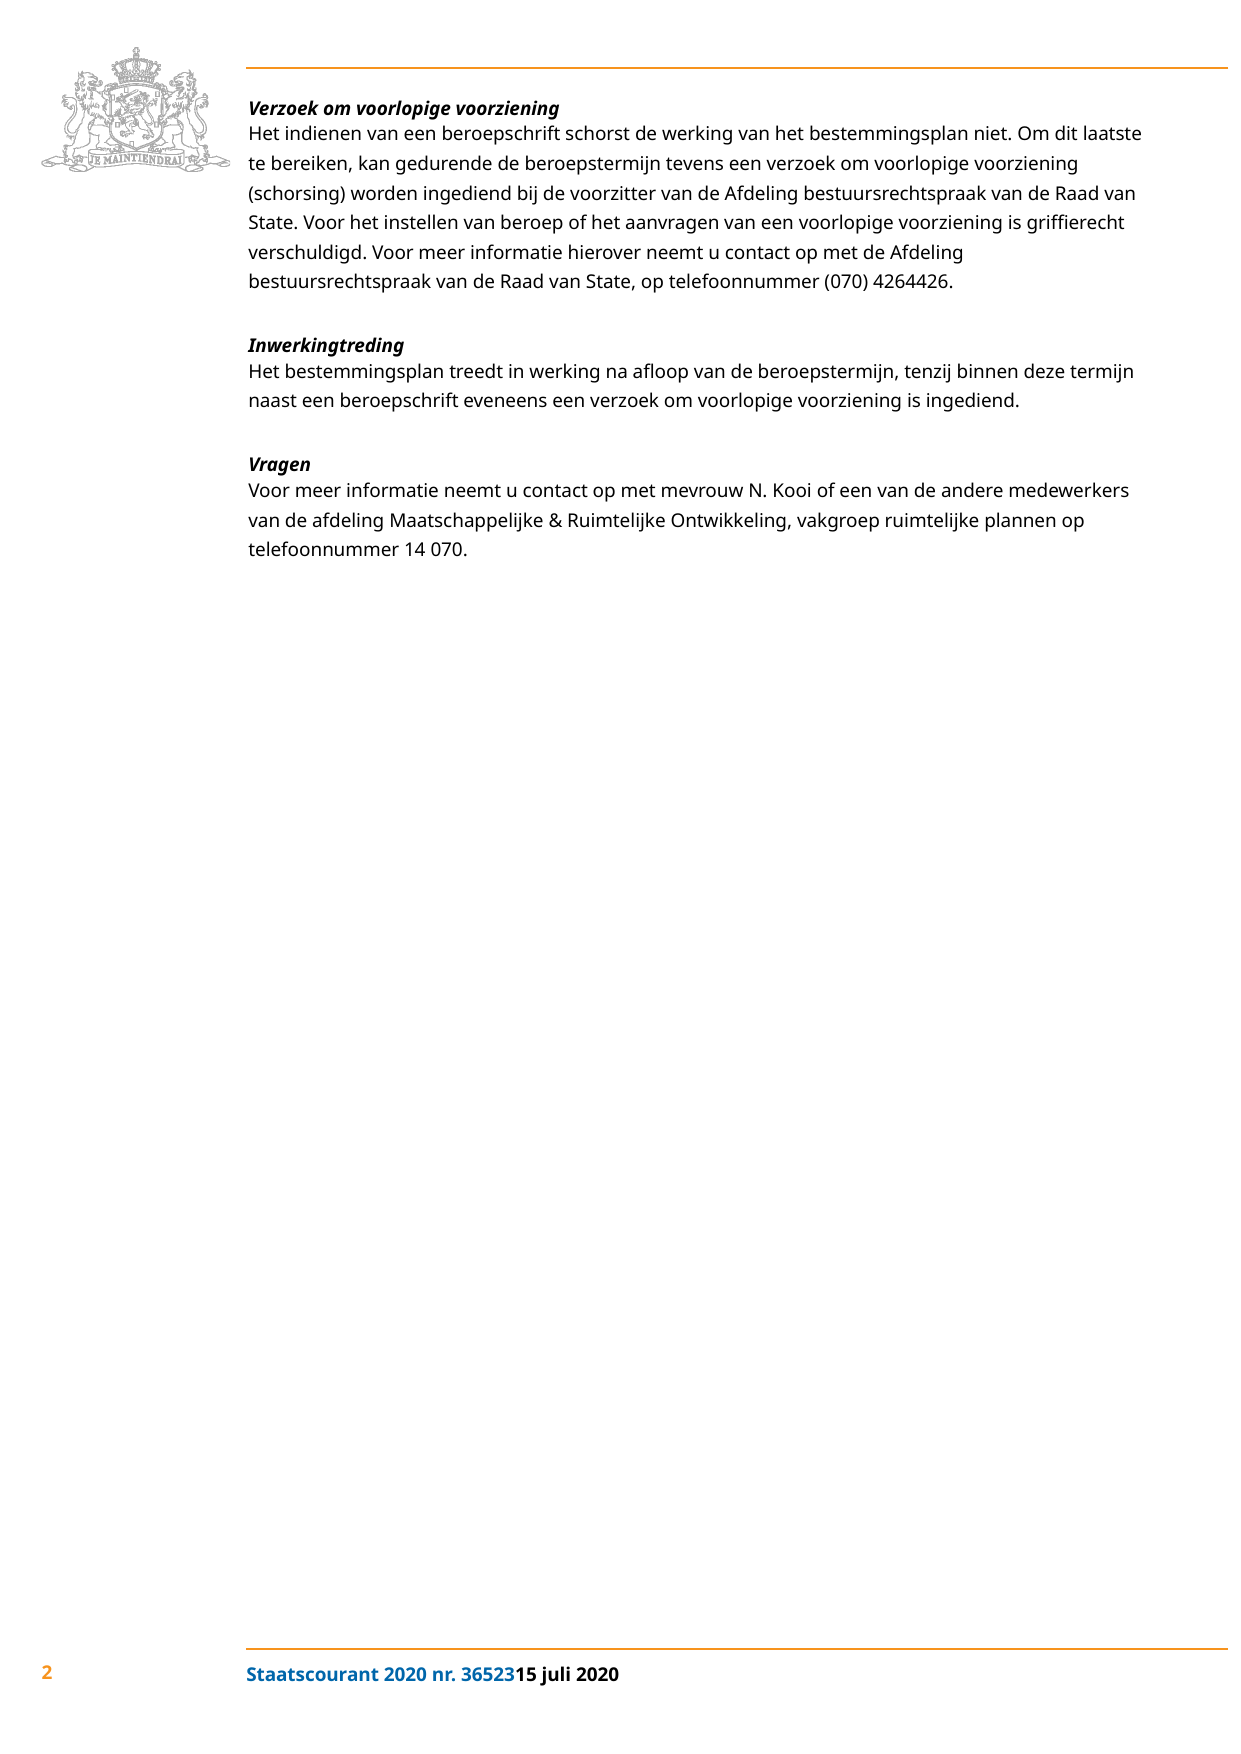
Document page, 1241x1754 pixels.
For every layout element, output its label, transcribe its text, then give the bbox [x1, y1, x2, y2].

picture [41, 47, 231, 172]
text Voor meer informatie neemt u contact op met mevrouw N. Kooi of een van de andere medewerkers van de afdeling Maatschappelijke & Ruimtelijke Ontwikkeling, vakgroep ruimtelijke plannen op telefoonnummer 14 070. [248, 477, 1152, 562]
text Inwerkingtreding [248, 332, 1152, 358]
text Vragen [248, 452, 1152, 477]
text Het indienen van een beroepschrift schorst de werking van het bestemmingsplan niet. Om dit laatste te bereiken, kan gedurende de beroepstermijn tevens een verzoek om voorlopige voorziening (schorsing) worden ingediend bij de voorzitter van de Afdeling bestuursrechtspraak van de Raad van State. Voor het instellen van beroep of het aanvragen van een voorlopige voorziening is griffierecht verschuldigd. Voor meer informatie hierover neemt u contact op met de Afdeling bestuursrechtspraak van de Raad van State, op telefoonnummer (070) 4264426. [248, 121, 1152, 294]
text Verzoek om voorlopige voorziening [248, 95, 1152, 121]
text Het bestemmingsplan treedt in werking na afloop van de beroepstermijn, tenzij binnen deze termijn naast een beroepschrift eveneens een verzoek om voorlopige voorziening is ingediend. [248, 358, 1152, 413]
